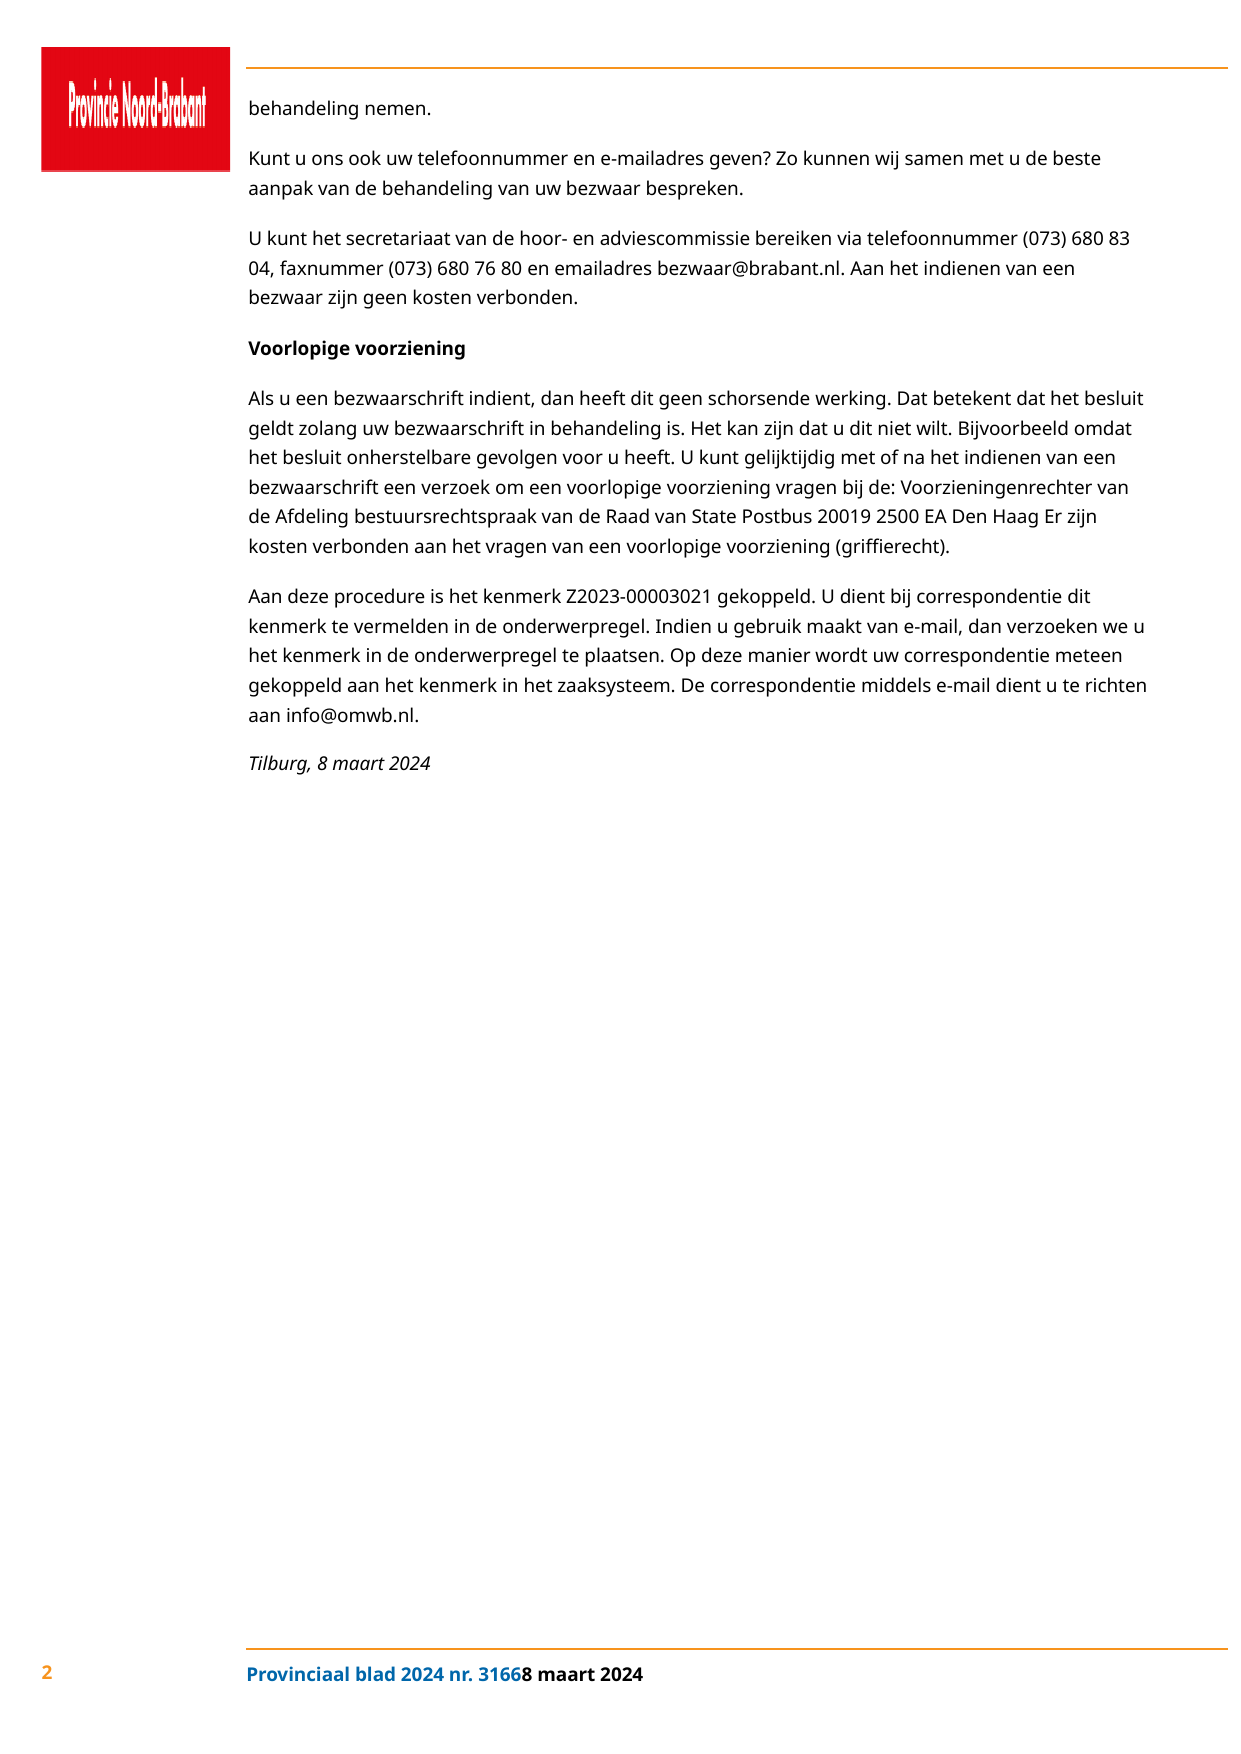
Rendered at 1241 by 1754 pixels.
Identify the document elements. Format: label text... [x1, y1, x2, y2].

text Kunt u ons ook uw telefoonnummer en e-mailadres geven? Zo kunnen wij samen met u de beste aanpak van de behandeling van uw bezwaar bespreken. [248, 145, 1152, 201]
text Voorlopige voorziening [248, 335, 1152, 361]
text Als u een bezwaarschrift indient, dan heeft dit geen schorsende werking. Dat betekent dat het besluit geldt zolang uw bezwaarschrift in behandeling is. Het kan zijn dat u dit niet wilt. Bijvoorbeeld omdat het besluit onherstelbare gevolgen voor u heeft. U kunt gelijktijdig met of na het indienen van een bezwaarschrift een verzoek om een voorlopige voorziening vragen bij de: Voorzieningenrechter van de Afdeling bestuursrechtspraak van de Raad van State Postbus 20019 2500 EA Den Haag Er zijn kosten verbonden aan het vragen van een voorlopige voorziening (griffierecht). [248, 385, 1152, 559]
text U kunt het secretariaat van de hoor- en adviescommissie bereiken via telefoonnummer (073) 680 83 04, faxnummer (073) 680 76 80 en emailadres bezwaar@brabant.nl. Aan het indienen van een bezwaar zijn geen kosten verbonden. [248, 225, 1152, 310]
text Aan deze procedure is het kenmerk Z2023-00003021 gekoppeld. U dient bij correspondentie dit kenmerk te vermelden in de onderwerpregel. Indien u gebruik maakt van e-mail, dan verzoeken we u het kenmerk in de onderwerpregel te plaatsen. Op deze manier wordt uw correspondentie meteen gekoppeld aan het kenmerk in het zaaksysteem. De correspondentie middels e-mail dient u te richten aan info@omwb.nl. [248, 583, 1152, 728]
text behandeling nemen. [248, 95, 1152, 121]
picture [41, 47, 231, 172]
text Tilburg, 8 maart 2024 [248, 750, 1152, 775]
